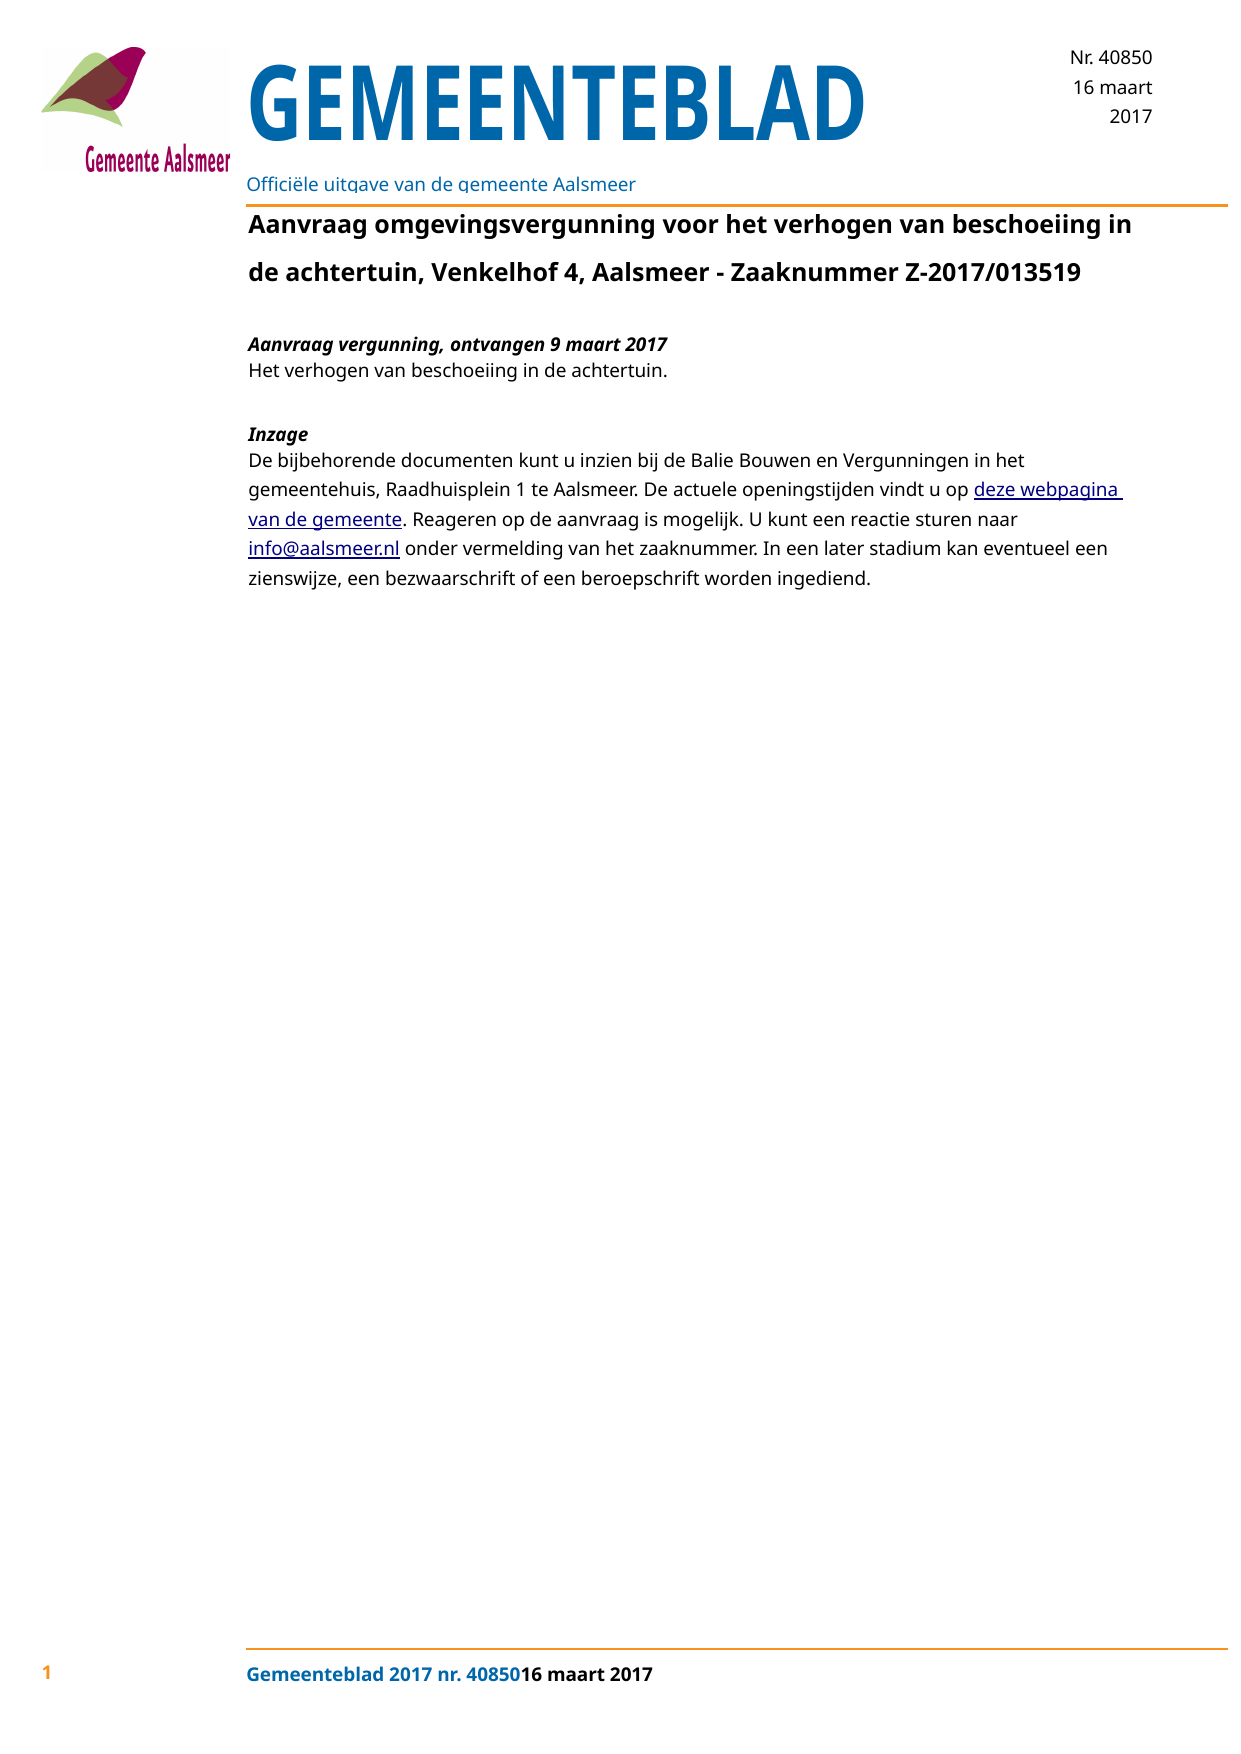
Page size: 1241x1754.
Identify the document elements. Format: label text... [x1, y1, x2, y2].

text Het verhogen van beschoeiing in de achtertuin. [248, 357, 1152, 383]
text Aanvraag vergunning, ontvangen 9 maart 2017 [248, 331, 1152, 357]
text ​ [248, 616, 1152, 641]
text Inzage [248, 421, 1152, 447]
picture [41, 47, 231, 172]
text De bijbehorende documenten kunt u inzien bij de Balie Bouwen en Vergunningen in het gemeentehuis, Raadhuisplein 1 te Aalsmeer. De actuele openingstijden vindt u op deze webpagina van de gemeente. Reageren op de aanvraag is mogelijk. U kunt een reactie sturen naar info@aalsmeer.nl onder vermelding van het zaaknummer. In een later stadium kan eventueel een zienswijze, een bezwaarschrift of een beroepschrift worden ingediend. [248, 447, 1152, 591]
text Aanvraag omgevingsvergunning voor het verhogen van beschoeiing in de achtertuin, Venkelhof 4, Aalsmeer - Zaaknummer Z-2017/013519 [248, 207, 1152, 288]
